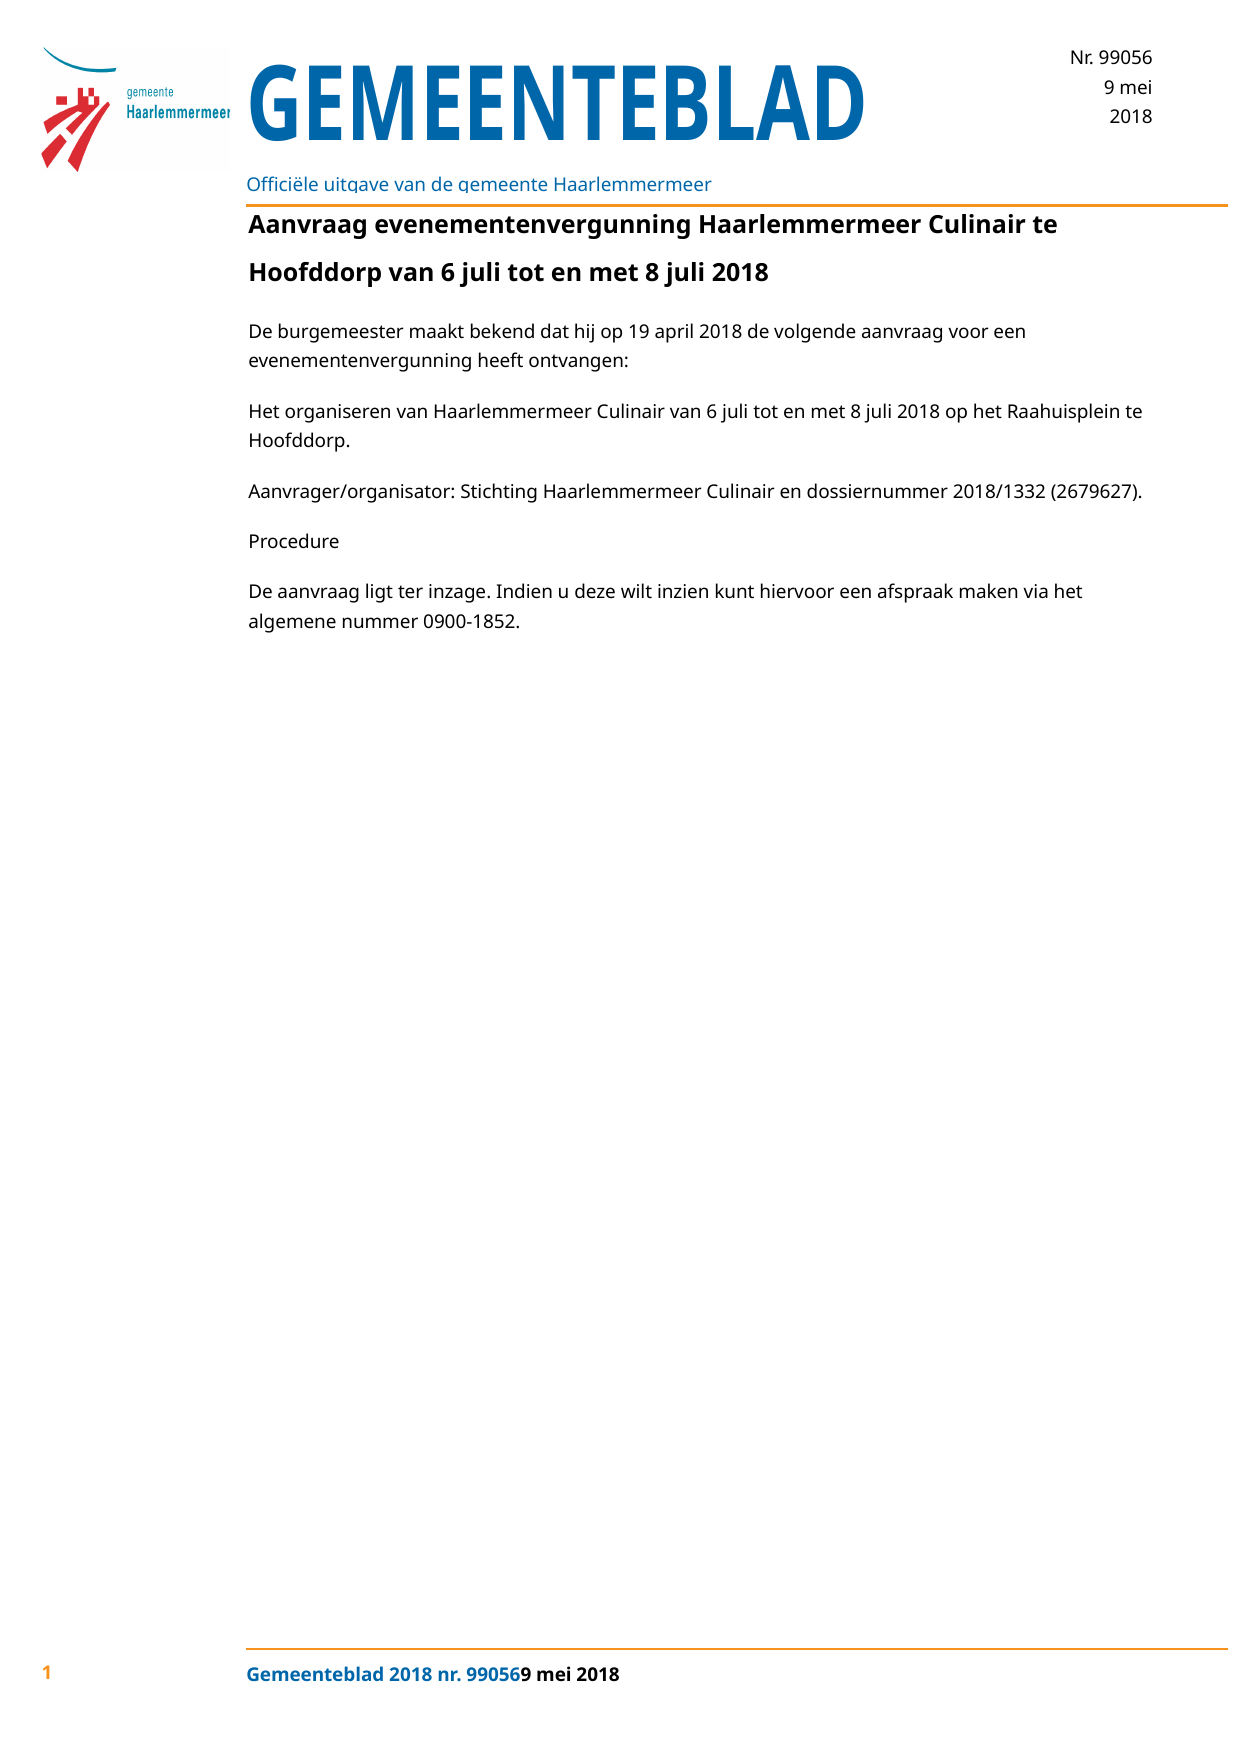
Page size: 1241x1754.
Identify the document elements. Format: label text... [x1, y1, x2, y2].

picture [41, 47, 231, 172]
text De burgemeester maakt bekend dat hij op 19 april 2018 de volgende aanvraag voor een evenementenvergunning heeft ontvangen: [248, 318, 1152, 373]
text De aanvraag ligt ter inzage. Indien u deze wilt inzien kunt hiervoor een afspraak maken via het algemene nummer 0900-1852. [248, 579, 1152, 634]
text Het organiseren van Haarlemmermeer Culinair van 6 juli tot en met 8 juli 2018 op het Raahuisplein te Hoofddorp. [248, 398, 1152, 453]
text Aanvraag evenementenvergunning Haarlemmermeer Culinair te Hoofddorp van 6 juli tot en met 8 juli 2018 [248, 207, 1152, 288]
text Aanvrager/organisator: Stichting Haarlemmermeer Culinair en dossiernummer 2018/1332 (2679627). [248, 478, 1152, 504]
text Procedure [248, 528, 1152, 554]
